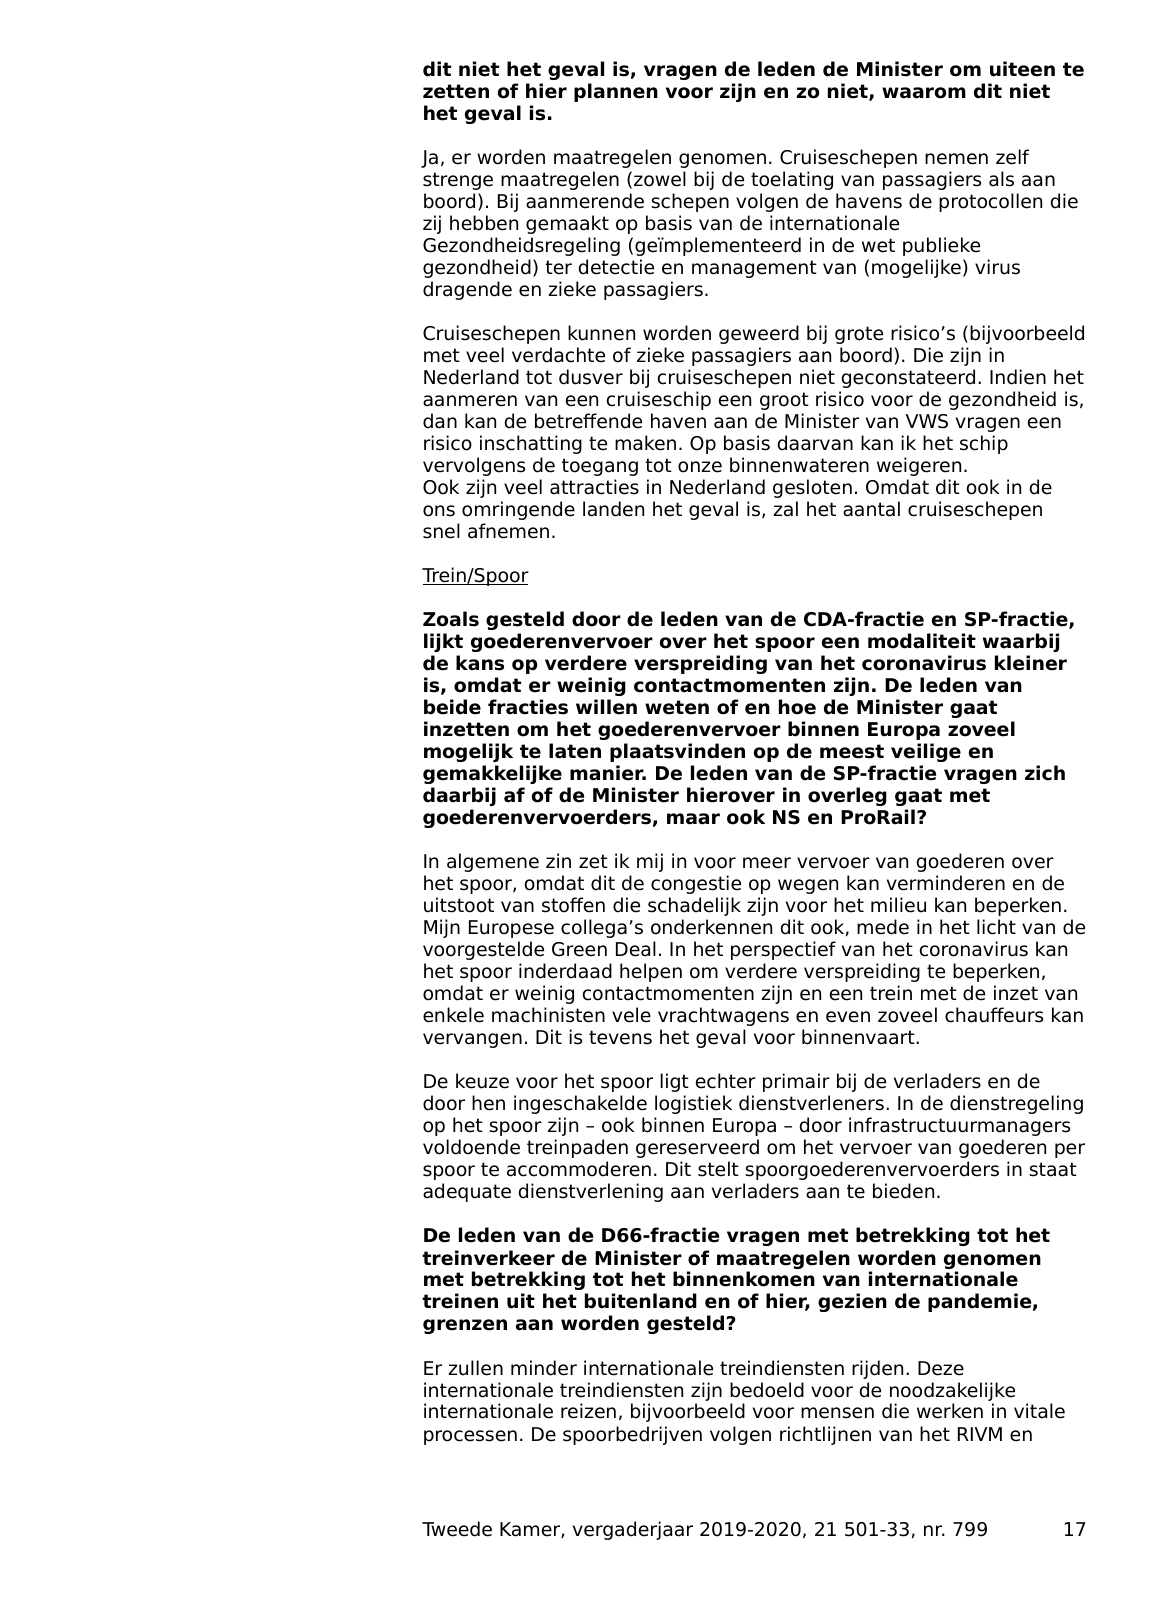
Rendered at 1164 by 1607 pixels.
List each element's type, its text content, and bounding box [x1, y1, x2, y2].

text De keuze voor het spoor ligt echter primair bij de verladers en de door hen ingeschakelde logistiek dienstverleners. In de dienstregeling op het spoor zijn – ook binnen Europa – door infrastructuurmanagers voldoende treinpaden gereserveerd om het vervoer van goederen per spoor te accommoderen. Dit stelt spoorgoederenvervoerders in staat adequate dienstverlening aan verladers aan te bieden. [422, 1071, 1087, 1203]
text Cruiseschepen kunnen worden geweerd bij grote risico’s (bijvoorbeeld met veel verdachte of zieke passagiers aan boord). Die zijn in Nederland tot dusver bij cruiseschepen niet geconstateerd. Indien het aanmeren van een cruiseschip een groot risico voor de gezondheid is, dan kan de betreffende haven aan de Minister van VWS vragen een risico inschatting te maken. Op basis daarvan kan ik het schip vervolgens de toegang tot onze binnenwateren weigeren. [422, 323, 1087, 477]
text Ja, er worden maatregelen genomen. Cruiseschepen nemen zelf strenge maatregelen (zowel bij de toelating van passagiers als aan boord). Bij aanmerende schepen volgen de havens de protocollen die zij hebben gemaakt op basis van de internationale Gezondheidsregeling (geïmplementeerd in de wet publieke gezondheid) ter detectie en management van (mogelijke) virus dragende en zieke passagiers. [422, 147, 1087, 301]
text Er zullen minder internationale treindiensten rijden. Deze internationale treindiensten zijn bedoeld voor de noodzakelijke internationale reizen, bijvoorbeeld voor mensen die werken in vitale processen. De spoorbedrijven volgen richtlijnen van het RIVM en [422, 1357, 1087, 1445]
text dit niet het geval is, vragen de leden de Minister om uiteen te zetten of hier plannen voor zijn en zo niet, waarom dit niet het geval is. [422, 59, 1087, 125]
text De leden van de D66-fractie vragen met betrekking tot het treinverkeer de Minister of maatregelen worden genomen met betrekking tot het binnenkomen van internationale treinen uit het buitenland en of hier, gezien de pandemie, grenzen aan worden gesteld? [422, 1225, 1087, 1335]
text Ook zijn veel attracties in Nederland gesloten. Omdat dit ook in de ons omringende landen het geval is, zal het aantal cruiseschepen snel afnemen. [422, 477, 1087, 543]
subtitle Trein/Spoor [422, 565, 1087, 587]
text Zoals gesteld door de leden van de CDA-fractie en SP-fractie, lijkt goederenvervoer over het spoor een modaliteit waarbij de kans op verdere verspreiding van het coronavirus kleiner is, omdat er weinig contactmomenten zijn. De leden van beide fracties willen weten of en hoe de Minister gaat inzetten om het goederenvervoer binnen Europa zoveel mogelijk te laten plaatsvinden op de meest veilige en gemakkelijke manier. De leden van de SP-fractie vragen zich daarbij af of de Minister hierover in overleg gaat met goederenvervoerders, maar ook NS en ProRail? [422, 609, 1087, 829]
text In algemene zin zet ik mij in voor meer vervoer van goederen over het spoor, omdat dit de congestie op wegen kan verminderen en de uitstoot van stoffen die schadelijk zijn voor het milieu kan beperken. Mijn Europese collega’s onderkennen dit ook, mede in het licht van de voorgestelde Green Deal. In het perspectief van het coronavirus kan het spoor inderdaad helpen om verdere verspreiding te beperken, omdat er weinig contactmomenten zijn en een trein met de inzet van enkele machinisten vele vrachtwagens en even zoveel chauffeurs kan vervangen. Dit is tevens het geval voor binnenvaart. [422, 851, 1087, 1049]
